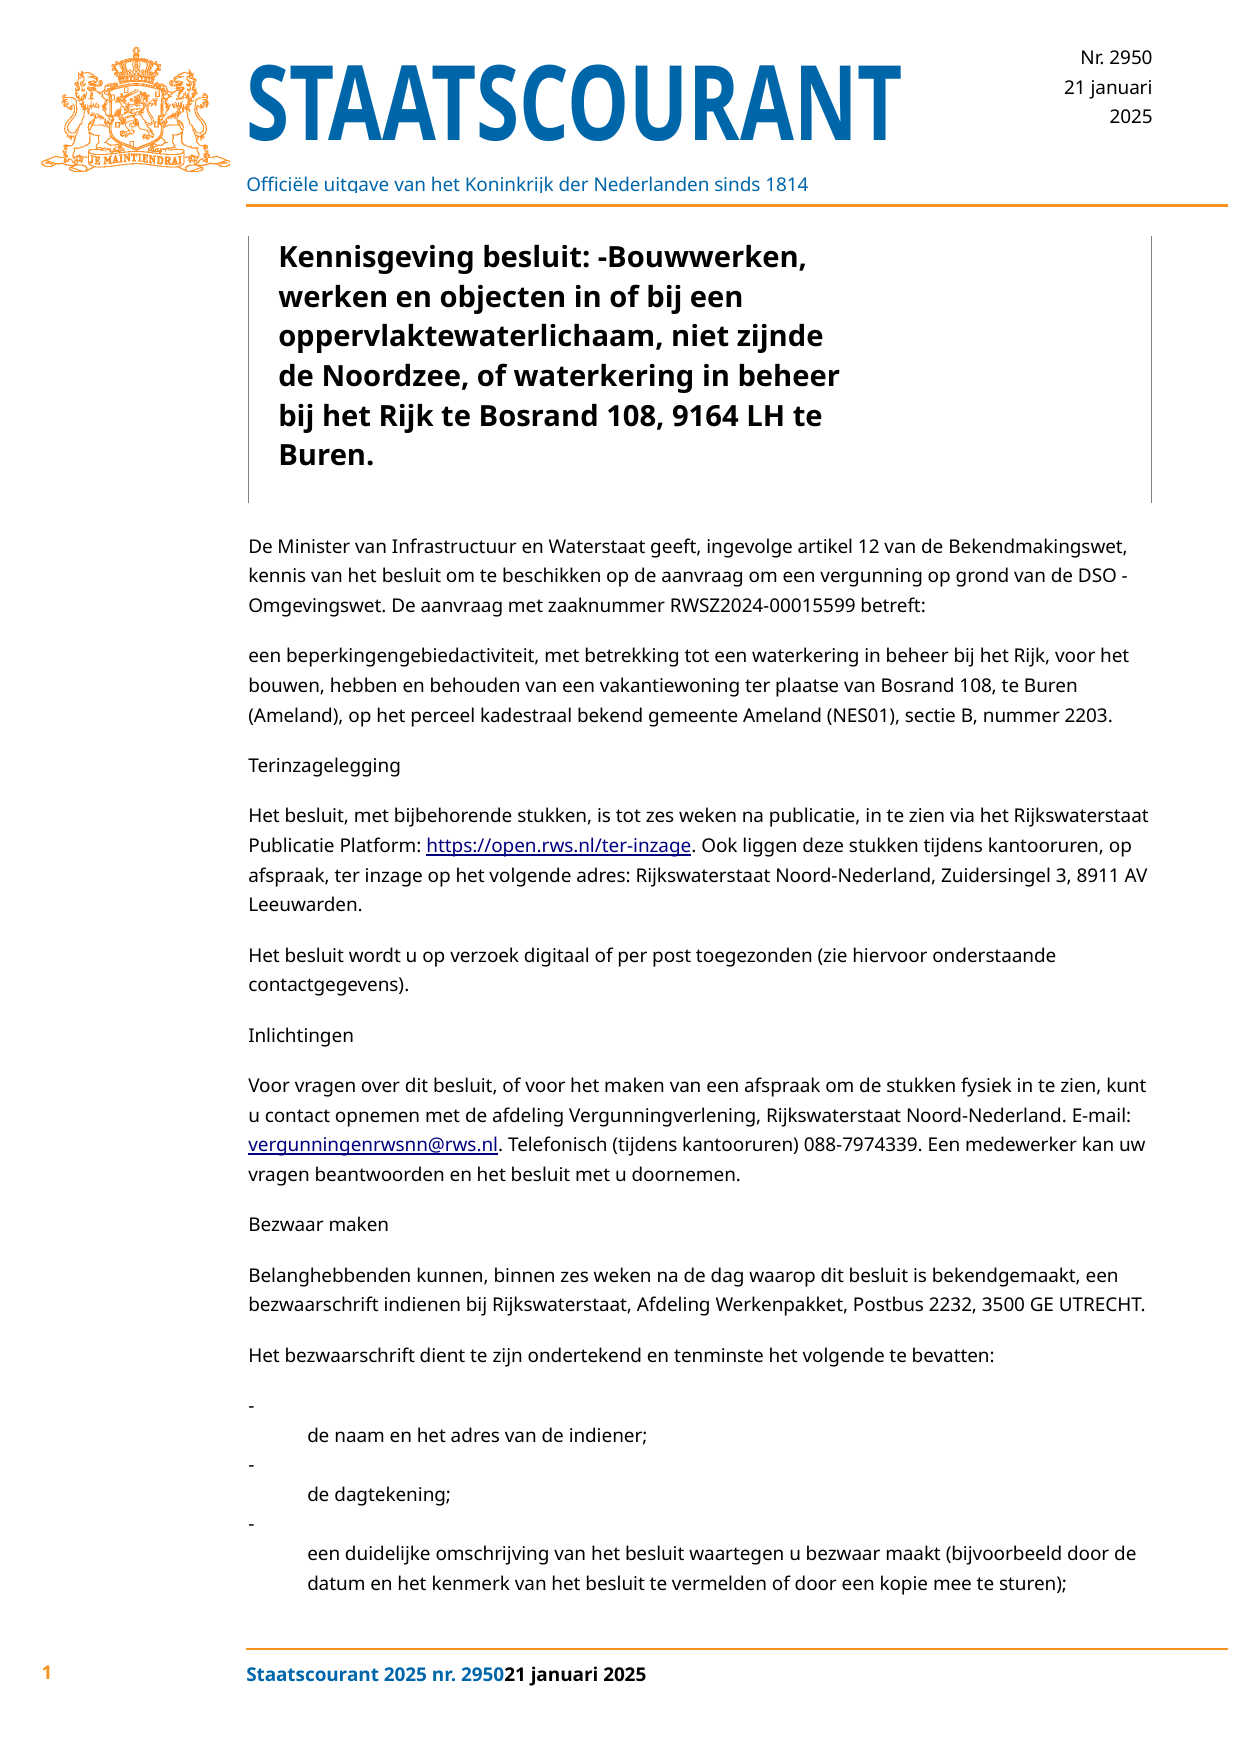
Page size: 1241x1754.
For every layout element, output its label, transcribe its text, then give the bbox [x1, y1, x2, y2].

text Belanghebbenden kunnen, binnen zes weken na de dag waarop dit besluit is bekendgemaakt, een bezwaarschrift indienen bij Rijkswaterstaat, Afdeling Werkenpakket, Postbus 2232, 3500 GE UTRECHT. [248, 1262, 1152, 1317]
table_header Kennisgeving besluit: -Bouwwerken, werken en objecten in of bij een oppervlaktewaterlichaam, niet zijnde de Noordzee, of waterkering in beheer bij het Rijk te Bosrand 108, 9164 LH te Buren. [249, 236, 850, 503]
table_header [850, 236, 912, 413]
text Het bezwaarschrift dient te zijn ondertekend en tenminste het volgende te bevatten: [248, 1342, 1152, 1367]
list de dagtekening; [248, 1481, 1152, 1507]
text Voor vragen over dit besluit, of voor het maken van een afspraak om de stukken fysiek in te zien, kunt u contact opnemen met de afdeling Vergunningverlening, Rijkswaterstaat Noord-Nederland. E-mail: vergunningenrwsnn@rws.nl. Telefonisch (tijdens kantooruren) 088-7974339. Een medewerker kan uw vragen beantwoorden en het besluit met u doornemen. [248, 1072, 1152, 1187]
picture [41, 47, 231, 172]
text Het besluit wordt u op verzoek digitaal of per post toegezonden (zie hiervoor onderstaande contactgegevens). [248, 942, 1152, 997]
table_header [850, 414, 1151, 503]
text De Minister van Infrastructuur en Waterstaat geeft, ingevolge artikel 12 van de Bekendmakingswet, kennis van het besluit om te beschikken op de aanvraag om een vergunning op grond van de DSO - Omgevingswet. De aanvraag met zaaknummer RWSZ2024-00015599 betreft: [248, 533, 1152, 618]
text Het besluit, met bijbehorende stukken, is tot zes weken na publicatie, in te zien via het Rijkswaterstaat Publicatie Platform: https://open.rws.nl/ter-inzage. Ook liggen deze stukken tijdens kantooruren, op afspraak, ter inzage op het volgende adres: Rijkswaterstaat Noord-Nederland, Zuidersingel 3, 8911 AV Leeuwarden. [248, 803, 1152, 917]
text Inlichtingen [248, 1022, 1152, 1047]
text Bezwaar maken [248, 1211, 1152, 1237]
table_header [1090, 236, 1151, 413]
list de naam en het adres van de indiener; [248, 1422, 1152, 1447]
list een duidelijke omschrijving van het besluit waartegen u bezwaar maakt (bijvoorbeeld door de datum en het kenmerk van het besluit te vermelden of door een kopie mee te sturen); [248, 1540, 1152, 1595]
text Terinzagelegging [248, 752, 1152, 778]
text een beperkingengebiedactiviteit, met betrekking tot een waterkering in beheer bij het Rijk, voor het bouwen, hebben en behouden van een vakantiewoning ter plaatse van Bosrand 108, te Buren (Ameland), op het perceel kadestraal bekend gemeente Ameland (NES01), sectie B, nummer 2203. [248, 643, 1152, 727]
picture [912, 236, 1090, 414]
